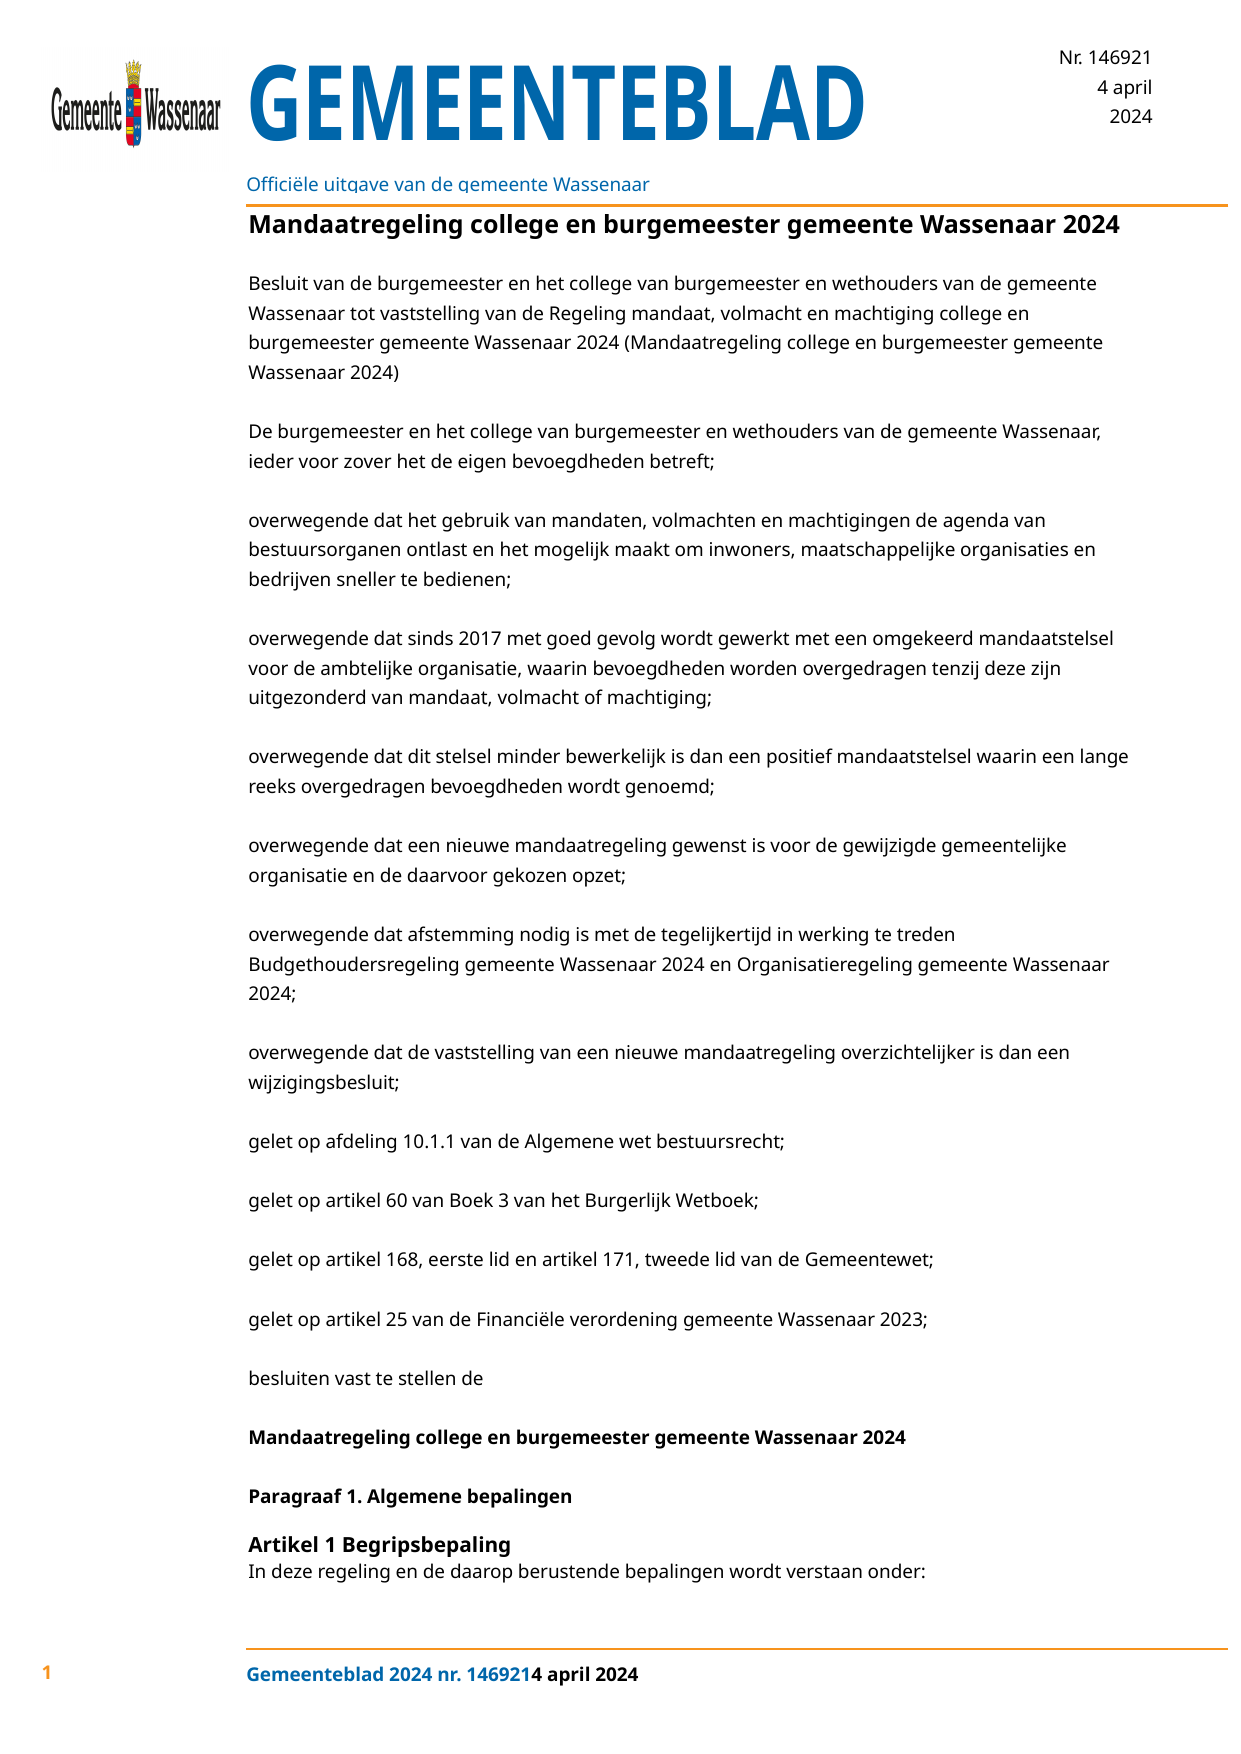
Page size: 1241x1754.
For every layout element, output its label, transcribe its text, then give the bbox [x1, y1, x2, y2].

text gelet op artikel 168, eerste lid en artikel 171, tweede lid van de Gemeentewet; [248, 1247, 1152, 1272]
text De burgemeester en het college van burgemeester en wethouders van de gemeente Wassenaar, ieder voor zover het de eigen bevoegdheden betreft; [248, 418, 1152, 473]
text gelet op afdeling 10.1.1 van de Algemene wet bestuursrecht; [248, 1128, 1152, 1154]
text overwegende dat het gebruik van mandaten, volmachten en machtigingen de agenda van bestuursorganen ontlast en het mogelijk maakt om inwoners, maatschappelijke organisaties en bedrijven sneller te bedienen; [248, 507, 1152, 592]
text In deze regeling en de daarop berustende bepalingen wordt verstaan onder: [248, 1558, 1152, 1584]
text Mandaatregeling college en burgemeester gemeente Wassenaar 2024 [248, 1424, 1152, 1450]
text overwegende dat afstemming nodig is met de tegelijkertijd in werking te treden Budgethoudersregeling gemeente Wassenaar 2024 en Organisatieregeling gemeente Wassenaar 2024; [248, 921, 1152, 1006]
text gelet op artikel 25 van de Financiële verordening gemeente Wassenaar 2023; [248, 1306, 1152, 1331]
text Mandaatregeling college en burgemeester gemeente Wassenaar 2024 [248, 207, 1152, 241]
text overwegende dat sinds 2017 met goed gevolg wordt gewerkt met een omgekeerd mandaatstelsel voor de ambtelijke organisatie, waarin bevoegdheden worden overgedragen tenzij deze zijn uitgezonderd van mandaat, volmacht of machtiging; [248, 625, 1152, 710]
text overwegende dat de vaststelling van een nieuwe mandaatregeling overzichtelijker is dan een wijzigingsbesluit; [248, 1039, 1152, 1095]
text Besluit van de burgemeester en het college van burgemeester en wethouders van de gemeente Wassenaar tot vaststelling van de Regeling mandaat, volmacht en machtiging college en burgemeester gemeente Wassenaar 2024 (Mandaatregeling college en burgemeester gemeente Wassenaar 2024) [248, 270, 1152, 385]
text overwegende dat een nieuwe mandaatregeling gewenst is voor de gewijzigde gemeentelijke organisatie en de daarvoor gekozen opzet; [248, 832, 1152, 888]
text besluiten vast te stellen de [248, 1365, 1152, 1391]
text Artikel 1 Begripsbepaling [248, 1530, 1152, 1558]
text gelet op artikel 60 van Boek 3 van het Burgerlijk Wetboek; [248, 1187, 1152, 1213]
text Paragraaf 1. Algemene bepalingen [248, 1483, 1152, 1509]
text overwegende dat dit stelsel minder bewerkelijk is dan een positief mandaatstelsel waarin een lange reeks overgedragen bevoegdheden wordt genoemd; [248, 744, 1152, 799]
picture [41, 47, 231, 172]
